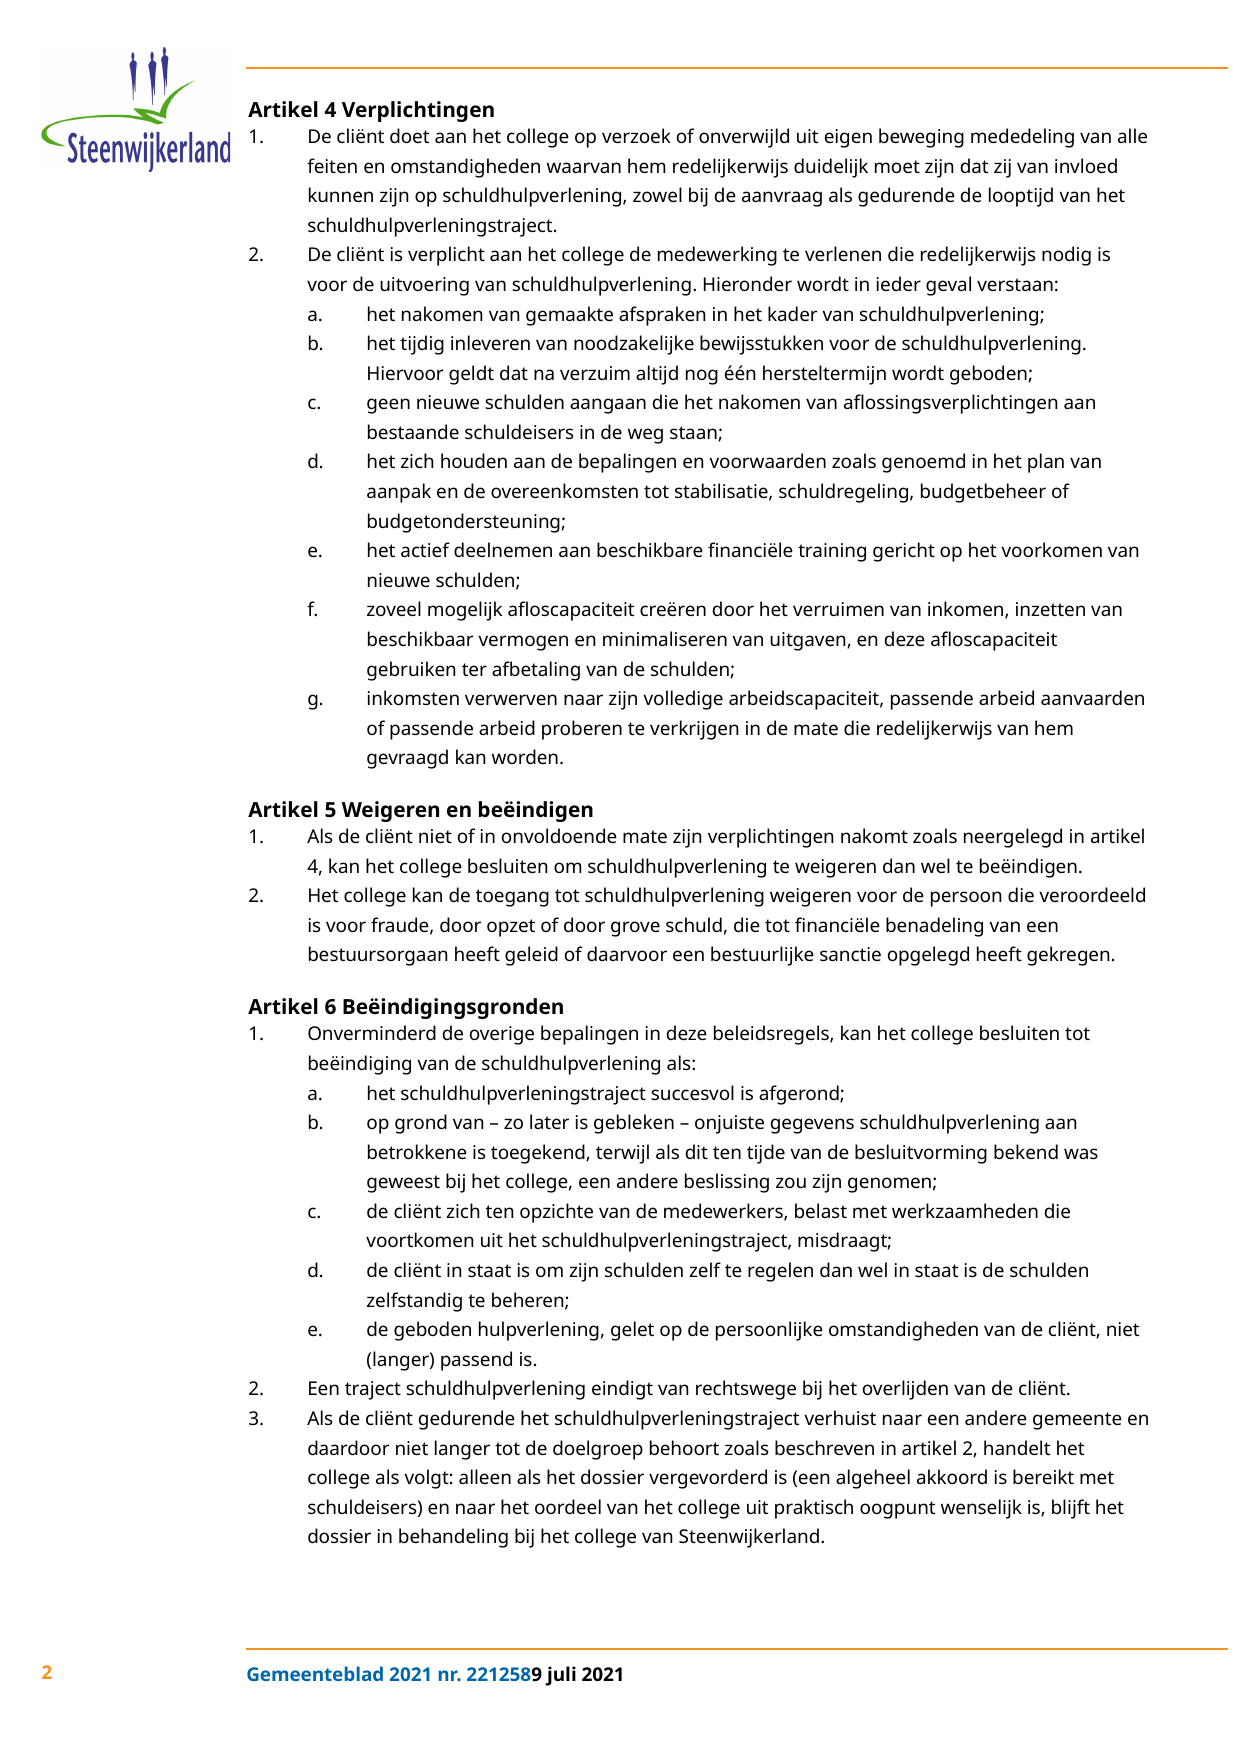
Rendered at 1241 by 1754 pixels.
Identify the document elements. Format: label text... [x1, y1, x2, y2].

list de cliënt in staat is om zijn schulden zelf te regelen dan wel in staat is de schulden zelfstandig te beheren; [307, 1257, 1152, 1312]
list zoveel mogelijk afloscapaciteit creëren door het verruimen van inkomen, inzetten van beschikbaar vermogen en minimaliseren van uitgaven, en deze afloscapaciteit gebruiken ter afbetaling van de schulden; [307, 597, 1152, 681]
list De cliënt doet aan het college op verzoek of onverwijld uit eigen beweging mededeling van alle feiten en omstandigheden waarvan hem redelijkerwijs duidelijk moet zijn dat zij van invloed kunnen zijn op schuldhulpverlening, zowel bij de aanvraag als gedurende de looptijd van het schuldhulpverleningstraject. [248, 123, 1152, 238]
text Artikel 6 Beëindigingsgronden [248, 992, 1152, 1021]
list Als de cliënt gedurende het schuldhulpverleningstraject verhuist naar een andere gemeente en daardoor niet langer tot de doelgroep behoort zoals beschreven in artikel 2, handelt het college als volgt: alleen als het dossier vergevorderd is (een algeheel akkoord is bereikt met schuldeisers) en naar het oordeel van het college uit praktisch oogpunt wenselijk is, blijft het dossier in behandeling bij het college van Steenwijkerland. [248, 1405, 1152, 1549]
picture [41, 47, 231, 172]
list de cliënt zich ten opzichte van de medewerkers, belast met werkzaamheden die voortkomen uit het schuldhulpverleningstraject, misdraagt; [307, 1198, 1152, 1253]
list het schuldhulpverleningstraject succesvol is afgerond; [307, 1080, 1152, 1105]
list op grond van – zo later is gebleken – onjuiste gegevens schuldhulpverlening aan betrokkene is toegekend, terwijl als dit ten tijde van de besluitvorming bekend was geweest bij het college, een andere beslissing zou zijn genomen; [307, 1109, 1152, 1194]
list geen nieuwe schulden aangaan die het nakomen van aflossingsverplichtingen aan bestaande schuldeisers in de weg staan; [307, 389, 1152, 445]
list Een traject schuldhulpverlening eindigt van rechtswege bij het overlijden van de cliënt. [248, 1376, 1152, 1401]
text Artikel 4 Verplichtingen [248, 95, 1152, 123]
list Onverminderd de overige bepalingen in deze beleidsregels, kan het college besluiten tot beëindiging van de schuldhulpverlening als: [248, 1021, 1152, 1076]
list Het college kan de toegang tot schuldhulpverlening weigeren voor de persoon die veroordeeld is voor fraude, door opzet of door grove schuld, die tot financiële benadeling van een bestuursorgaan heeft geleid of daarvoor een bestuurlijke sanctie opgelegd heeft gekregen. [248, 882, 1152, 967]
list de geboden hulpverlening, gelet op de persoonlijke omstandigheden van de cliënt, niet (langer) passend is. [307, 1316, 1152, 1372]
text Artikel 5 Weigeren en beëindigen [248, 795, 1152, 823]
list De cliënt is verplicht aan het college de medewerking te verlenen die redelijkerwijs nodig is voor de uitvoering van schuldhulpverlening. Hieronder wordt in ieder geval verstaan: [248, 242, 1152, 297]
list Als de cliënt niet of in onvoldoende mate zijn verplichtingen nakomt zoals neergelegd in artikel 4, kan het college besluiten om schuldhulpverlening te weigeren dan wel te beëindigen. [248, 823, 1152, 879]
list het tijdig inleveren van noodzakelijke bewijsstukken voor de schuldhulpverlening. Hiervoor geldt dat na verzuim altijd nog één hersteltermijn wordt geboden; [307, 330, 1152, 386]
list het nakomen van gemaakte afspraken in het kader van schuldhulpverlening; [307, 301, 1152, 326]
list het zich houden aan de bepalingen en voorwaarden zoals genoemd in het plan van aanpak en de overeenkomsten tot stabilisatie, schuldregeling, budgetbeheer of budgetondersteuning; [307, 449, 1152, 533]
list het actief deelnemen aan beschikbare financiële training gericht op het voorkomen van nieuwe schulden; [307, 537, 1152, 593]
list inkomsten verwerven naar zijn volledige arbeidscapaciteit, passende arbeid aanvaarden of passende arbeid proberen te verkrijgen in de mate die redelijkerwijs van hem gevraagd kan worden. [307, 685, 1152, 770]
